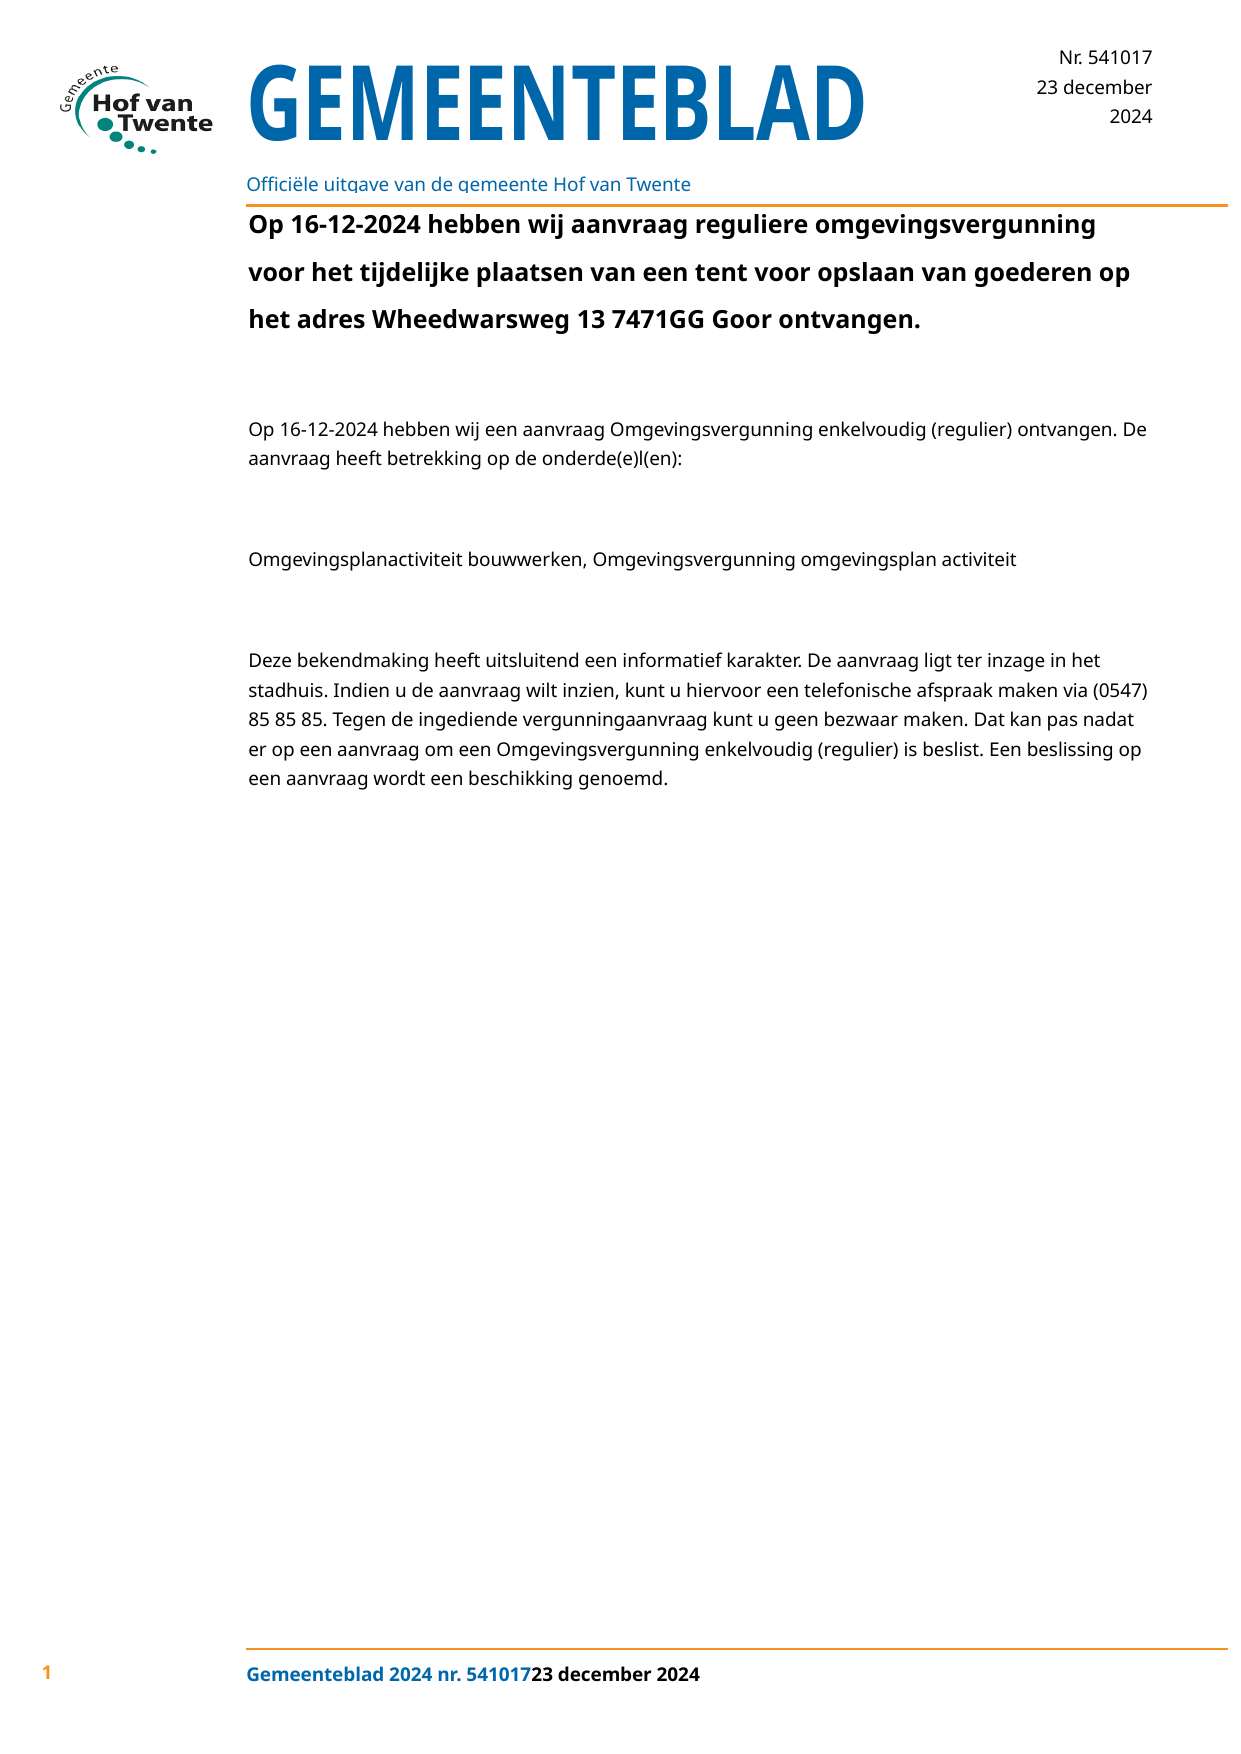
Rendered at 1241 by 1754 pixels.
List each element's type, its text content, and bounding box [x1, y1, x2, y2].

text Deze bekendmaking heeft uitsluitend een informatief karakter. De aanvraag ligt ter inzage in het stadhuis. Indien u de aanvraag wilt inzien, kunt u hiervoor een telefonische afspraak maken via (0547) 85 85 85. Tegen de ingediende vergunningaanvraag kunt u geen bezwaar maken. Dat kan pas nadat er op een aanvraag om een Omgevingsvergunning enkelvoudig (regulier) is beslist. Een beslissing op een aanvraag wordt een beschikking genoemd. [248, 647, 1152, 791]
text Op 16-12-2024 hebben wij aanvraag reguliere omgevingsvergunning voor het tijdelijke plaatsen van een tent voor opslaan van goederen op het adres Wheedwarsweg 13 7471GG Goor ontvangen. [248, 207, 1152, 336]
text Op 16-12-2024 hebben wij een aanvraag Omgevingsvergunning enkelvoudig (regulier) ontvangen. De aanvraag heeft betrekking op de onderde(e)l(en): [248, 416, 1152, 471]
text Omgevingsplanactiviteit bouwwerken, Omgevingsvergunning omgevingsplan activiteit [248, 546, 1152, 572]
picture [41, 47, 231, 172]
